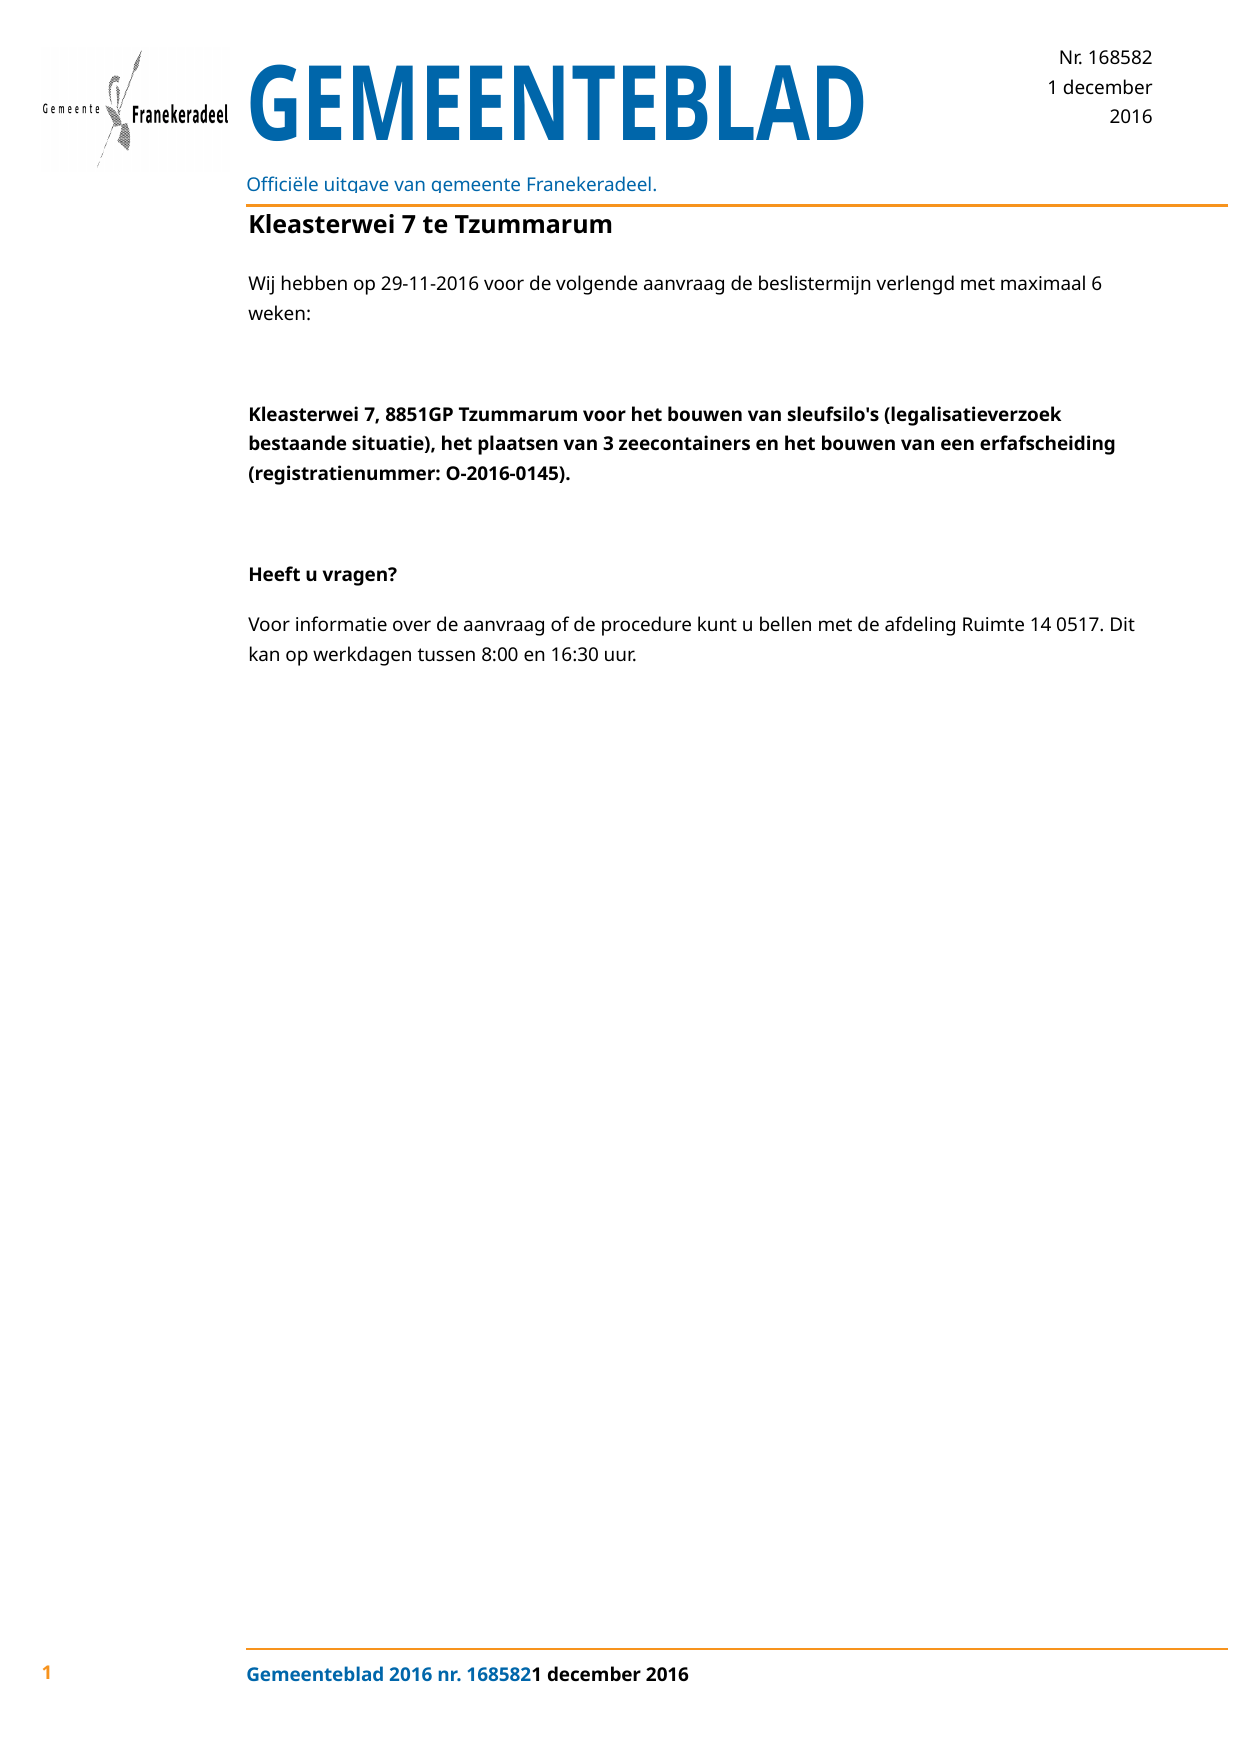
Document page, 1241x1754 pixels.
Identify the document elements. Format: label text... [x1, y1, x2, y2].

text Kleasterwei 7 te Tzummarum [248, 207, 1152, 241]
text Voor informatie over de aanvraag of de procedure kunt u bellen met de afdeling Ruimte 14 0517. Dit kan op werkdagen tussen 8:00 en 16:30 uur. [248, 611, 1152, 666]
text Kleasterwei 7, 8851GP Tzummarum voor het bouwen van sleufsilo's (legalisatieverzoek bestaande situatie), het plaatsen van 3 zeecontainers en het bouwen van een erfafscheiding (registratienummer: O-2016-0145). [248, 401, 1152, 486]
text Heeft u vragen? [248, 561, 1152, 586]
text Wij hebben op 29-11-2016 voor de volgende aanvraag de beslistermijn verlengd met maximaal 6 weken: [248, 270, 1152, 326]
picture [41, 47, 231, 172]
